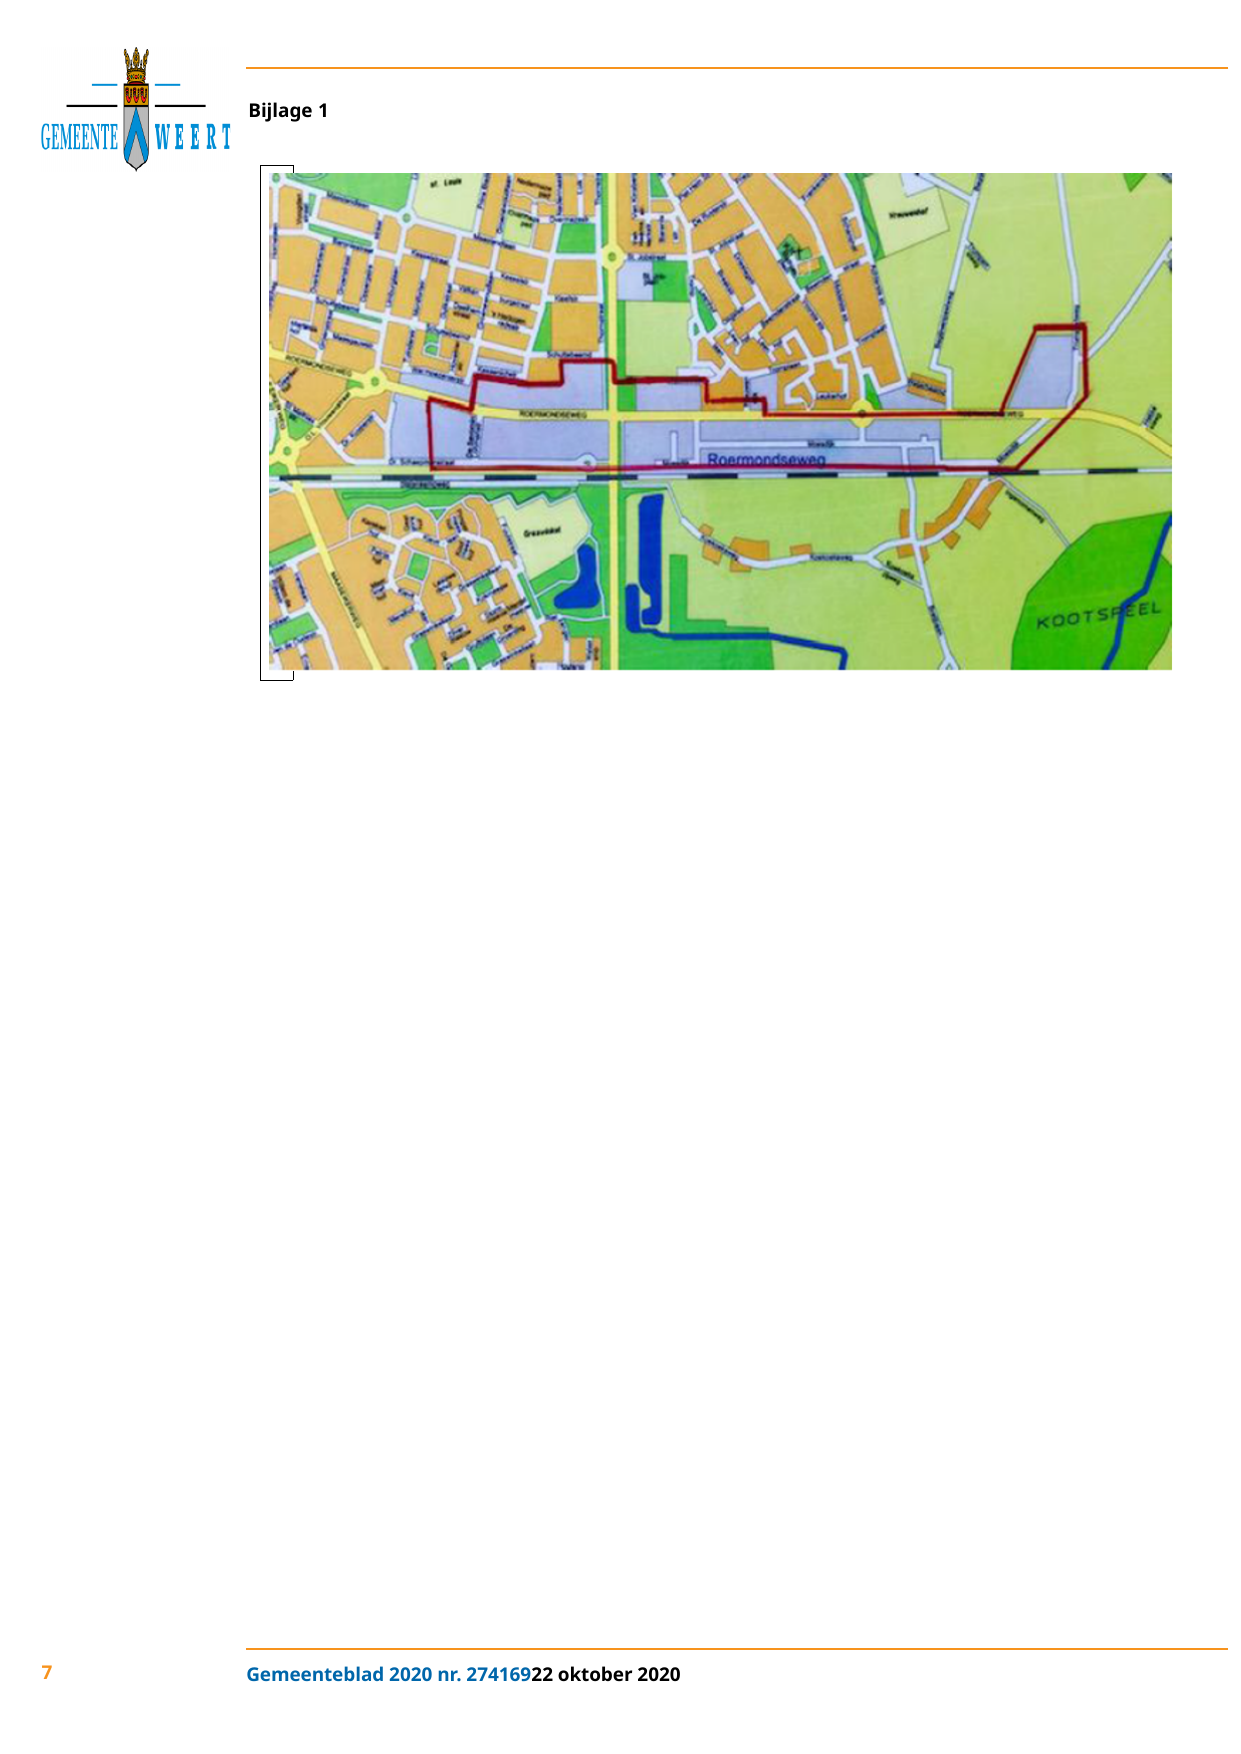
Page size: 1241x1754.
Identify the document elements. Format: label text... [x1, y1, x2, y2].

text Bijlage 1 [248, 95, 1152, 123]
picture [41, 47, 231, 172]
picture [268, 173, 1173, 671]
